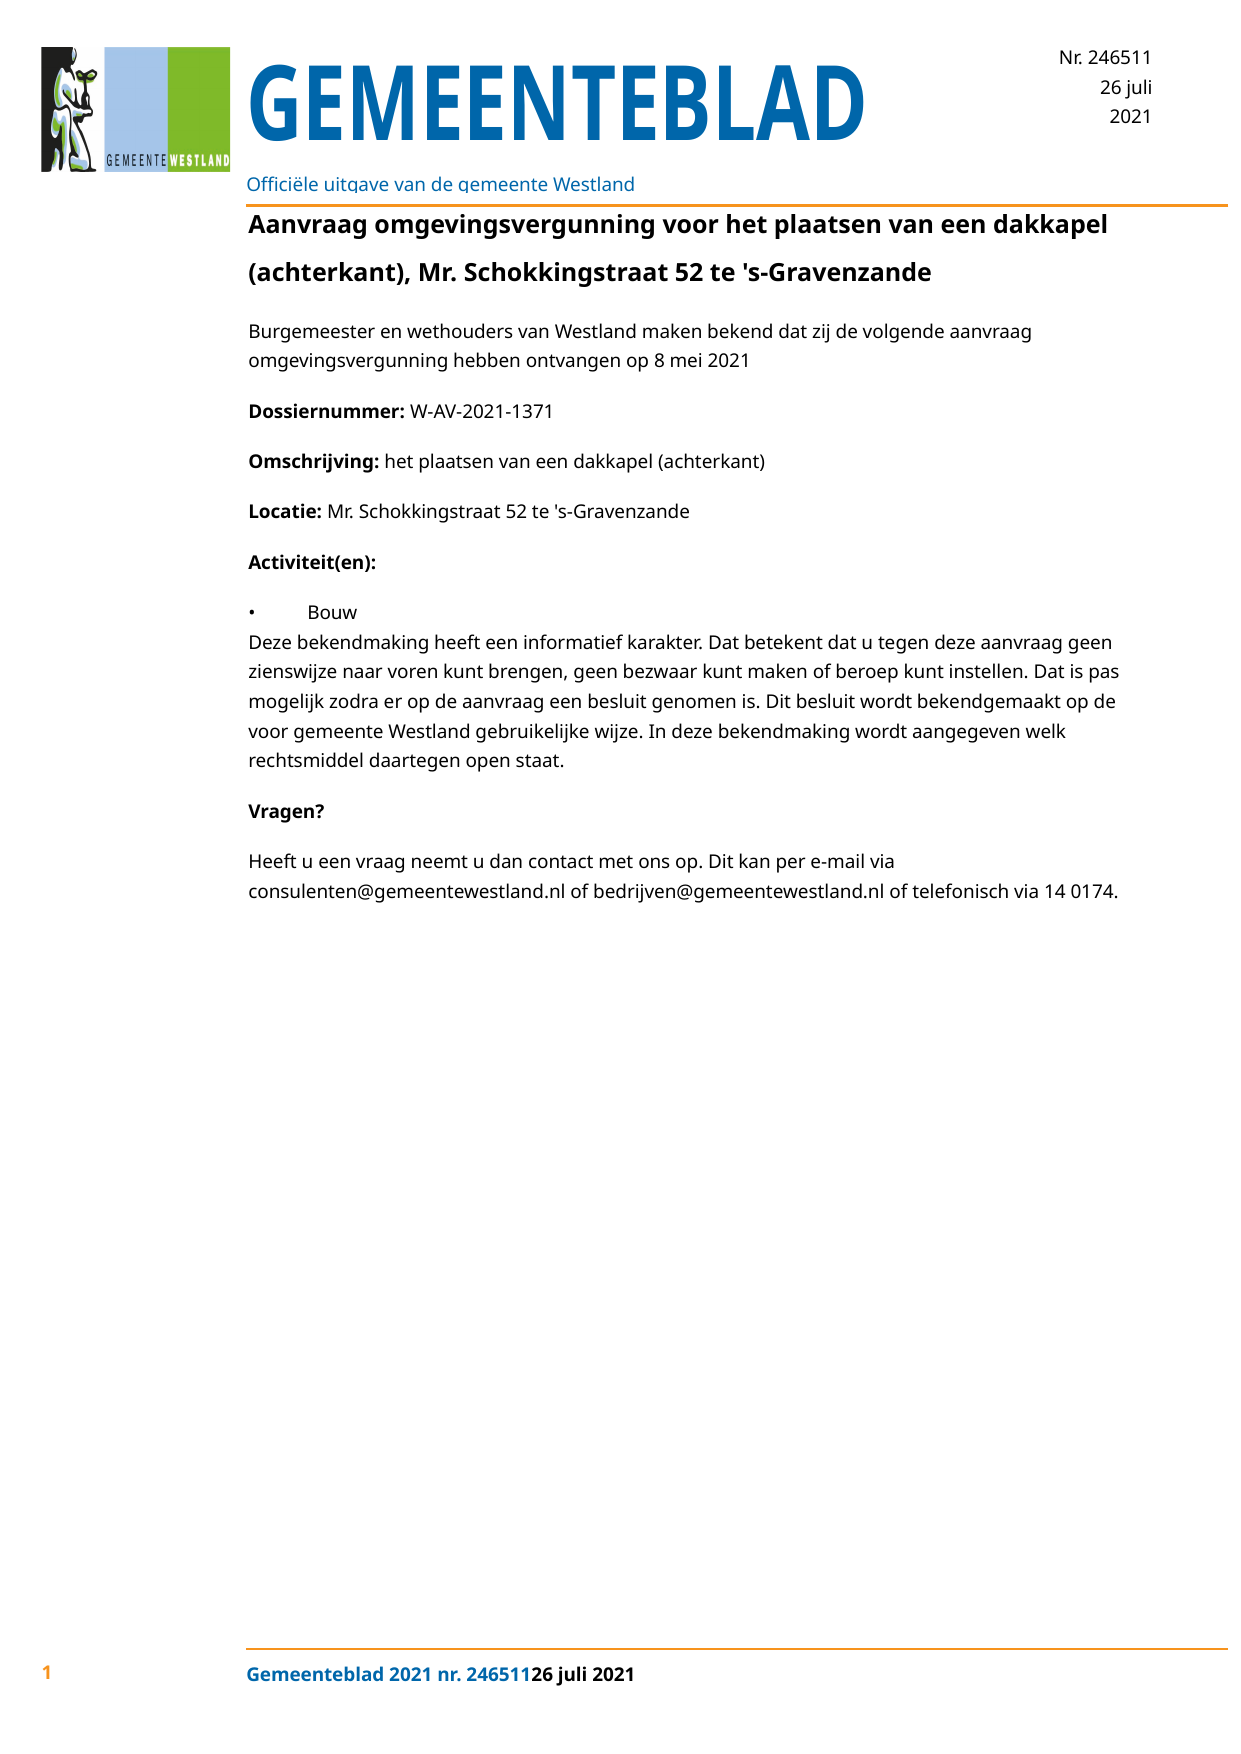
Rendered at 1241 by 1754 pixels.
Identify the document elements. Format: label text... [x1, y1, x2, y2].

text Omschrijving: het plaatsen van een dakkapel (achterkant) [248, 448, 1152, 474]
text Locatie: Mr. Schokkingstraat 52 te 's-Gravenzande [248, 499, 1152, 524]
list Bouw [248, 599, 1152, 625]
text Aanvraag omgevingsvergunning voor het plaatsen van een dakkapel (achterkant), Mr. Schokkingstraat 52 te 's-Gravenzande [248, 207, 1152, 288]
text Activiteit(en): [248, 549, 1152, 575]
text Dossiernummer: W-AV-2021-1371 [248, 398, 1152, 424]
text Heeft u een vraag neemt u dan contact met ons op. Dit kan per e-mail via consulenten@gemeentewestland.nl of bedrijven@gemeentewestland.nl of telefonisch via 14 0174. [248, 848, 1152, 904]
text Burgemeester en wethouders van Westland maken bekend dat zij de volgende aanvraag omgevingsvergunning hebben ontvangen op 8 mei 2021 [248, 318, 1152, 373]
text Deze bekendmaking heeft een informatief karakter. Dat betekent dat u tegen deze aanvraag geen zienswijze naar voren kunt brengen, geen bezwaar kunt maken of beroep kunt instellen. Dat is pas mogelijk zodra er op de aanvraag een besluit genomen is. Dit besluit wordt bekendgemaakt op de voor gemeente Westland gebruikelijke wijze. In deze bekendmaking wordt aangegeven welk rechtsmiddel daartegen open staat. [248, 629, 1152, 773]
text Vragen? [248, 798, 1152, 824]
picture [41, 47, 231, 172]
